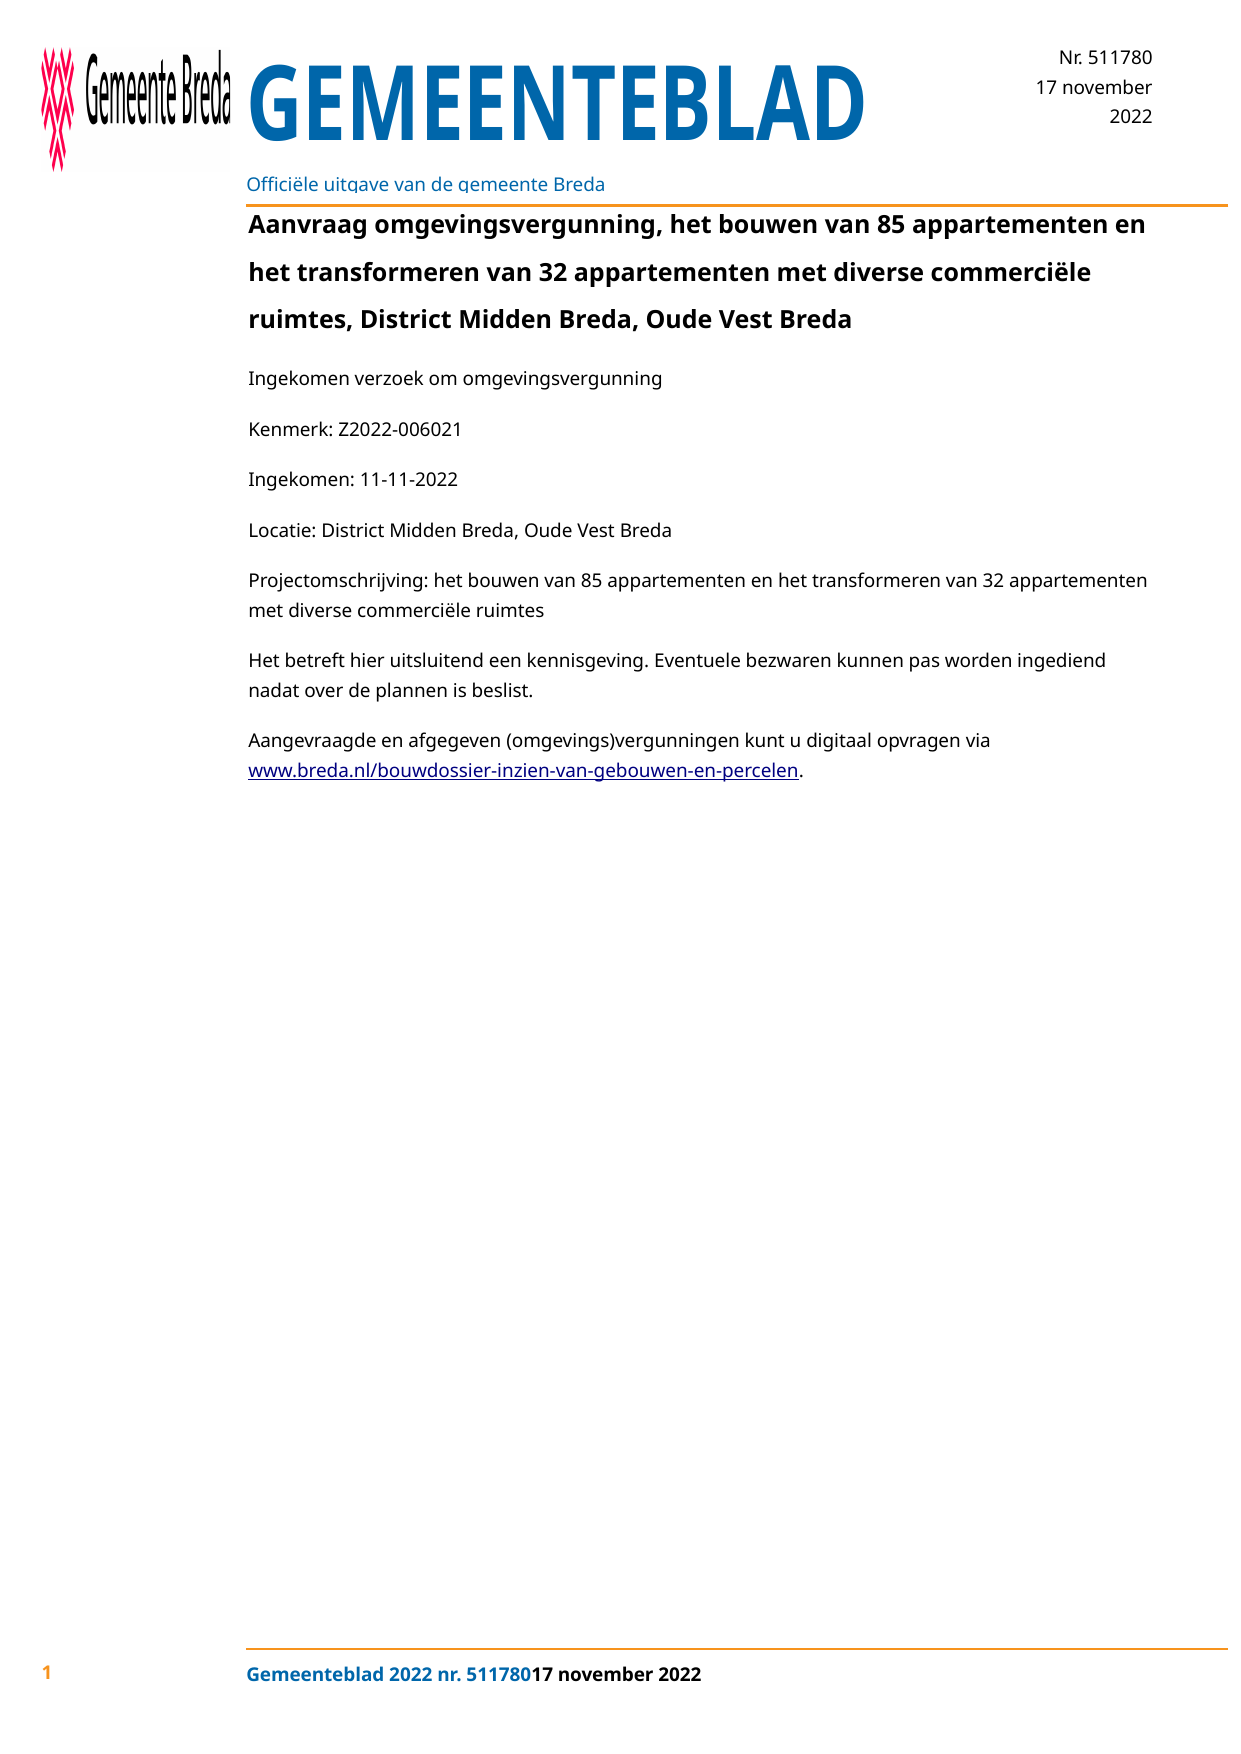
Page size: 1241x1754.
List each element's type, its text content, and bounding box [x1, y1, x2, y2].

text Projectomschrijving: het bouwen van 85 appartementen en het transformeren van 32 appartementen met diverse commerciële ruimtes [248, 567, 1152, 622]
text Aanvraag omgevingsvergunning, het bouwen van 85 appartementen en het transformeren van 32 appartementen met diverse commerciële ruimtes, District Midden Breda, Oude Vest Breda [248, 207, 1152, 336]
text Ingekomen verzoek om omgevingsvergunning [248, 366, 1152, 391]
text Het betreft hier uitsluitend een kennisgeving. Eventuele bezwaren kunnen pas worden ingediend nadat over de plannen is beslist. [248, 647, 1152, 702]
text Ingekomen: 11-11-2022 [248, 466, 1152, 492]
picture [41, 47, 231, 172]
text Kenmerk: Z2022-006021 [248, 416, 1152, 442]
text Aangevraagde en afgegeven (omgevings)vergunningen kunt u digitaal opvragen via www.breda.nl/bouwdossier-inzien-van-gebouwen-en-percelen. [248, 727, 1152, 782]
text Locatie: District Midden Breda, Oude Vest Breda [248, 517, 1152, 542]
